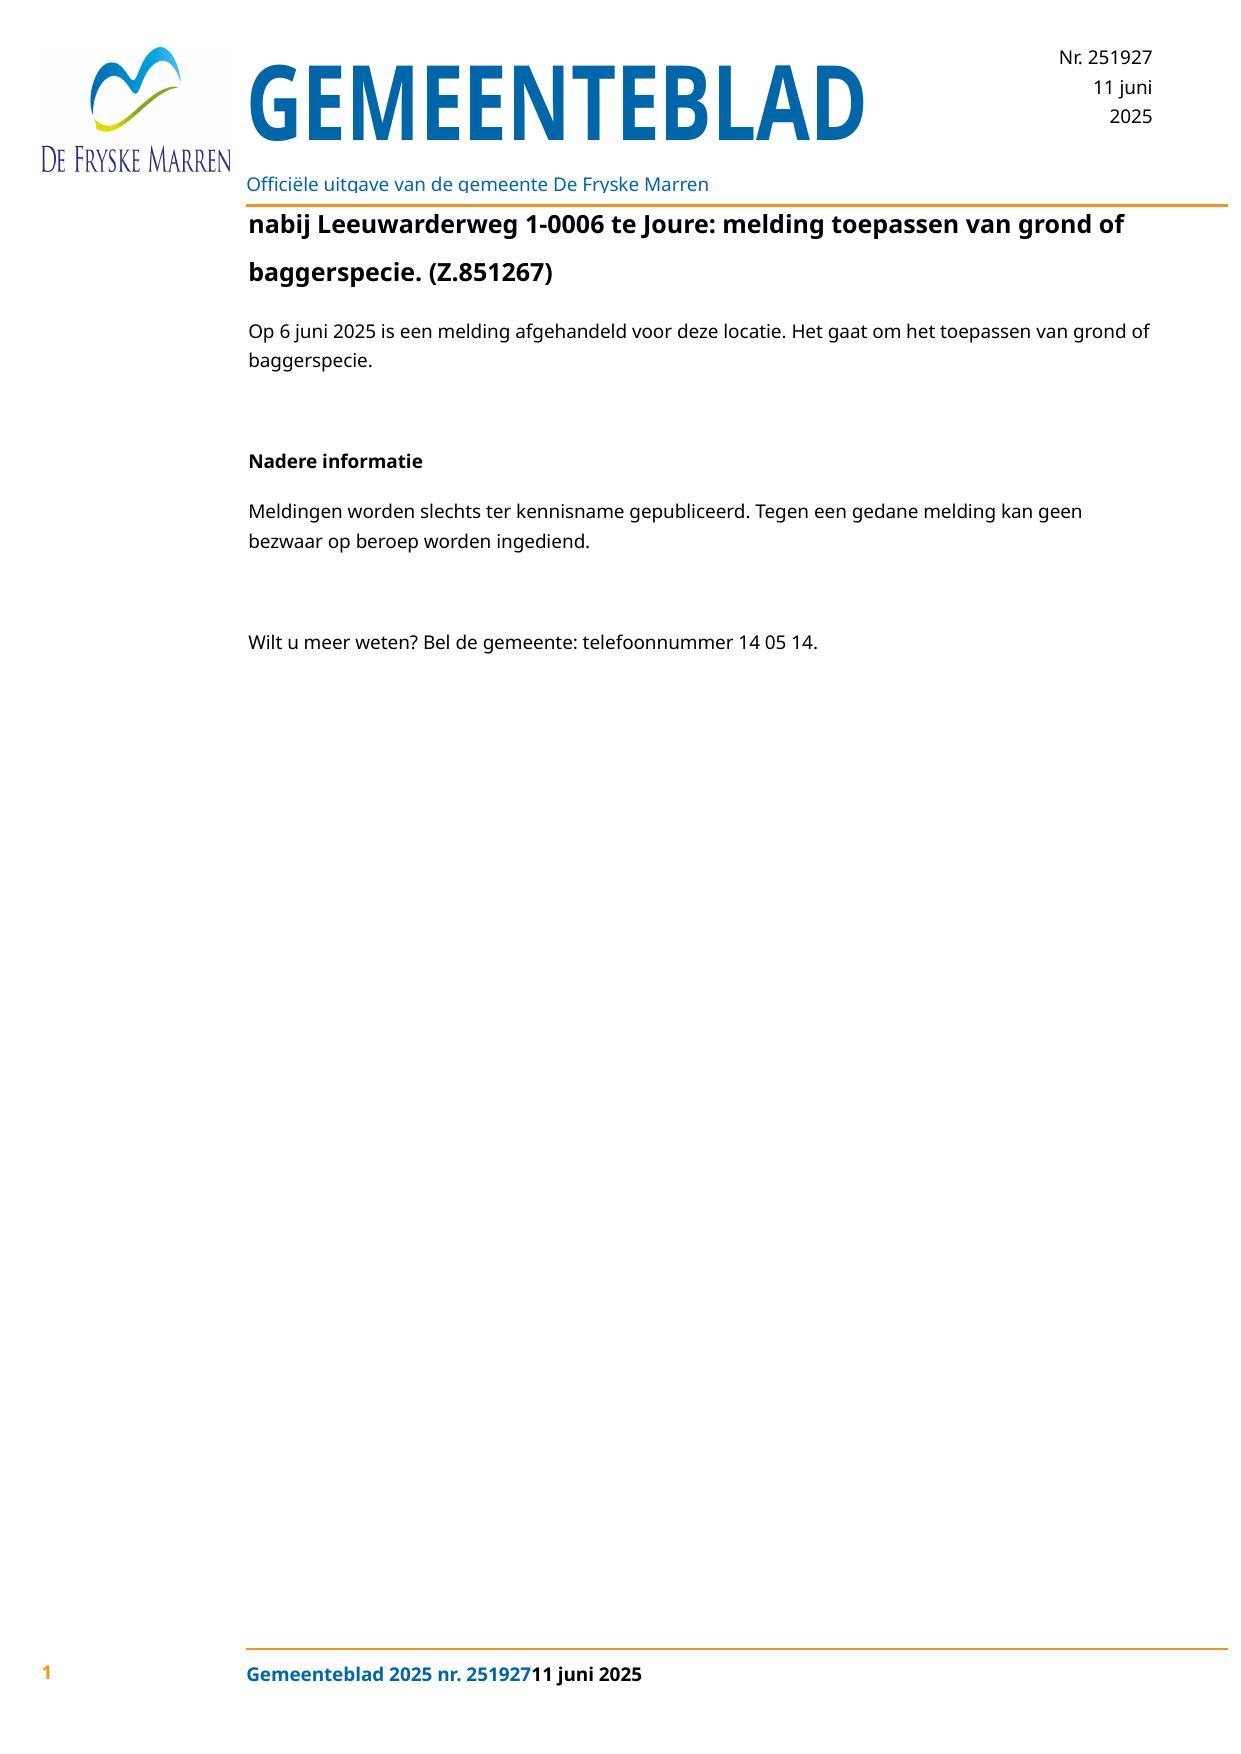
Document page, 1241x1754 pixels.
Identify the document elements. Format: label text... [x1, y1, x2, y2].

picture [41, 47, 231, 172]
text nabij Leeuwarderweg 1-0006 te Joure: melding toepassen van grond of baggerspecie. (Z.851267) [248, 207, 1152, 288]
text Op 6 juni 2025 is een melding afgehandeld voor deze locatie. Het gaat om het toepassen van grond of baggerspecie. [248, 318, 1152, 373]
text Nadere informatie [248, 448, 1152, 474]
text Wilt u meer weten? Bel de gemeente: telefoonnummer 14 05 14. [248, 629, 1152, 655]
text Meldingen worden slechts ter kennisname gepubliceerd. Tegen een gedane melding kan geen bezwaar op beroep worden ingediend. [248, 499, 1152, 554]
